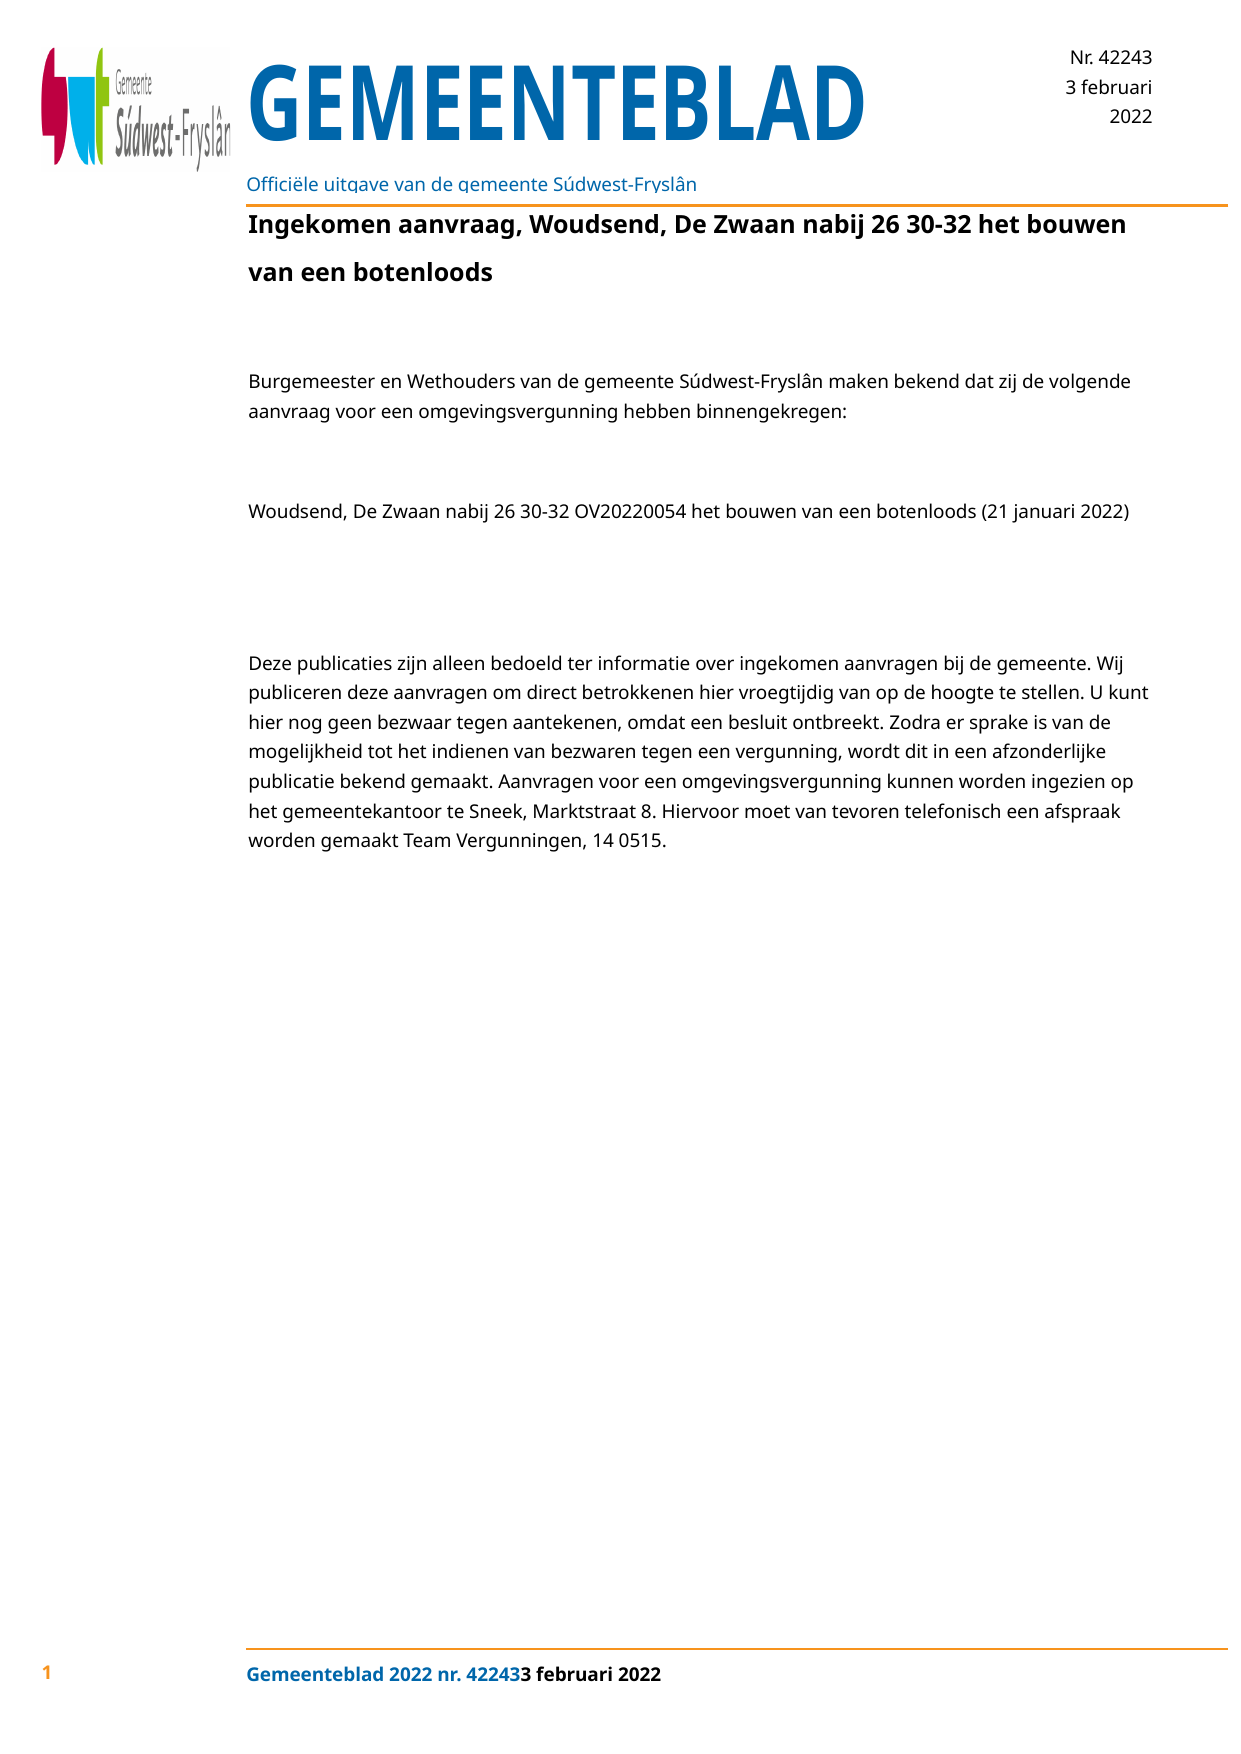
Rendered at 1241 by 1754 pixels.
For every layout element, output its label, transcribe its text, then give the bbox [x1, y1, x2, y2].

picture [41, 47, 231, 172]
text Burgemeester en Wethouders van de gemeente Súdwest-Fryslân maken bekend dat zij de volgende aanvraag voor een omgevingsvergunning hebben binnengekregen: [248, 368, 1152, 424]
text Deze publicaties zijn alleen bedoeld ter informatie over ingekomen aanvragen bij de gemeente. Wij publiceren deze aanvragen om direct betrokkenen hier vroegtijdig van op de hoogte te stellen. U kunt hier nog geen bezwaar tegen aantekenen, omdat een besluit ontbreekt. Zodra er sprake is van de mogelijkheid tot het indienen van bezwaren tegen een vergunning, wordt dit in een afzonderlijke publicatie bekend gemaakt. Aanvragen voor een omgevingsvergunning kunnen worden ingezien op het gemeentekantoor te Sneek, Marktstraat 8. Hiervoor moet van tevoren telefonisch een afspraak worden gemaakt Team Vergunningen, 14 0515. [248, 650, 1152, 853]
text Ingekomen aanvraag, Woudsend, De Zwaan nabij 26 30-32 het bouwen van een botenloods [248, 207, 1152, 288]
text Woudsend, De Zwaan nabij 26 30-32 OV20220054 het bouwen van een botenloods (21 januari 2022) [248, 499, 1152, 524]
